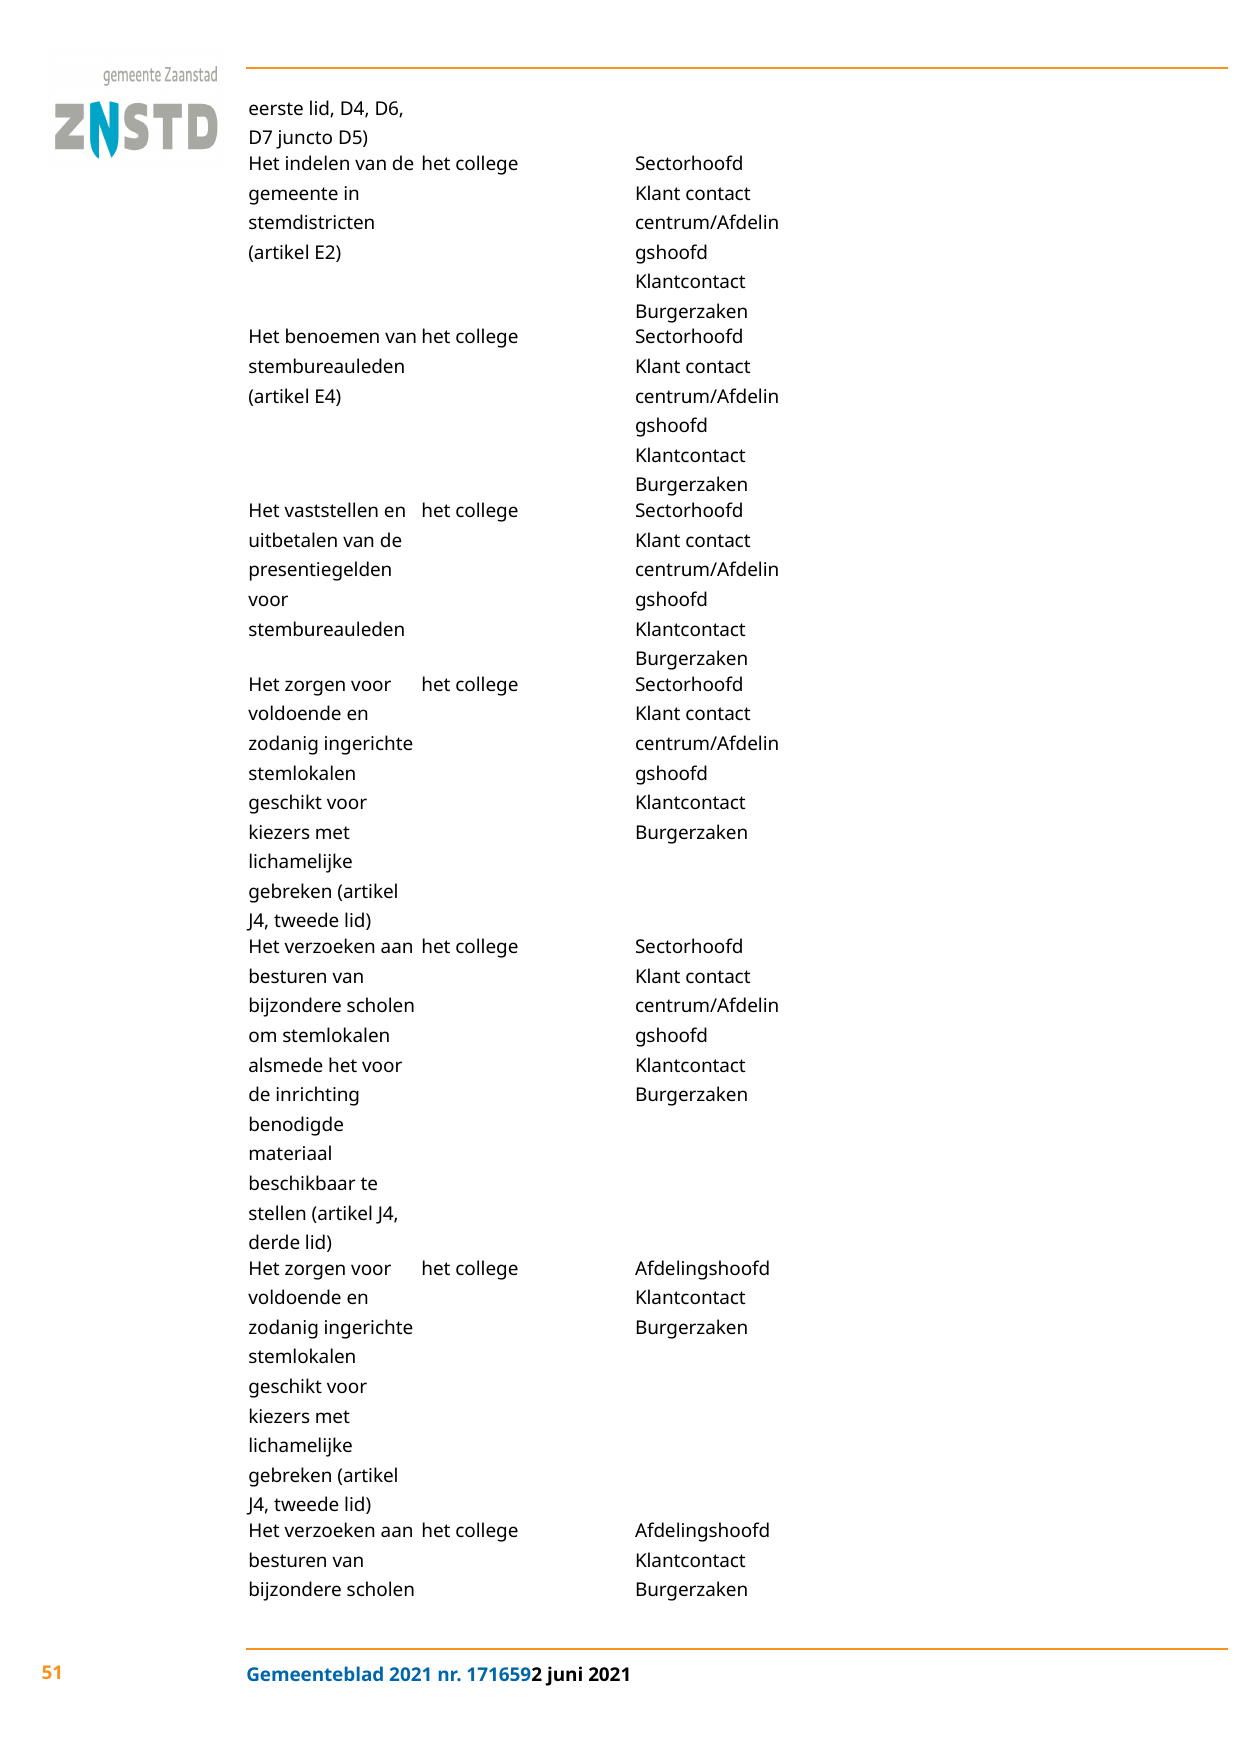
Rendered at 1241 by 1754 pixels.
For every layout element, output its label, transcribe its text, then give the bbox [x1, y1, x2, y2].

table_cell [780, 1255, 1009, 1517]
table_cell Het vaststellen en uitbetalen van de presentiegelden voor stembureauleden [248, 498, 421, 671]
table_cell het college [421, 671, 635, 933]
table_cell het college [421, 1255, 635, 1517]
table_cell Het zorgen voor voldoende en zodanig ingerichte stemlokalen geschikt voor kiezers met lichamelijke gebreken (artikel J4, tweede lid) [248, 1255, 421, 1517]
table_cell Het benoemen van stembureauleden (artikel E4) [248, 324, 421, 497]
table_cell Het verzoeken aan besturen van bijzondere scholen [248, 1518, 421, 1602]
table_cell Sectorhoofd Klant contact centrum/Afdelingshoofd Klantcontact Burgerzaken [635, 934, 780, 1255]
table_cell [780, 671, 1009, 933]
table_cell het college [421, 498, 635, 671]
table_cell Het indelen van de gemeente in stemdistricten (artikel E2) [248, 150, 421, 324]
table_cell [780, 498, 1009, 671]
picture [41, 47, 231, 172]
table_cell Sectorhoofd Klant contact centrum/Afdelingshoofd Klantcontact Burgerzaken [635, 324, 780, 497]
table_cell het college [421, 1518, 635, 1602]
table_cell [780, 934, 1009, 1255]
table_cell het college [421, 934, 635, 1255]
table_cell Sectorhoofd Klant contact centrum/Afdelingshoofd Klantcontact Burgerzaken [635, 150, 780, 324]
table_cell Sectorhoofd Klant contact centrum/Afdelingshoofd Klantcontact Burgerzaken [635, 671, 780, 933]
table_cell [780, 95, 1080, 150]
table_cell Sectorhoofd Klant contact centrum/Afdelingshoofd Klantcontact Burgerzaken [635, 498, 780, 671]
table_cell [780, 150, 1009, 324]
table_cell Afdelingshoofd Klantcontact Burgerzaken [635, 1518, 780, 1602]
table_cell [421, 95, 635, 150]
table_cell Het verzoeken aan besturen van bijzondere scholen om stemlokalen alsmede het voor de inrichting benodigde materiaal beschikbaar te stellen (artikel J4, derde lid) [248, 934, 421, 1255]
table_cell het college [421, 324, 635, 497]
table_cell [780, 324, 1009, 497]
table_cell [780, 1518, 1009, 1602]
table_cell Afdelingshoofd Klantcontact Burgerzaken [635, 1255, 780, 1517]
table_cell Het zorgen voor voldoende en zodanig ingerichte stemlokalen geschikt voor kiezers met lichamelijke gebreken (artikel J4, tweede lid) [248, 671, 421, 933]
table_cell eerste lid, D4, D6, D7 juncto D5) [248, 95, 421, 150]
table_cell [635, 95, 780, 150]
table_cell het college [421, 150, 635, 324]
